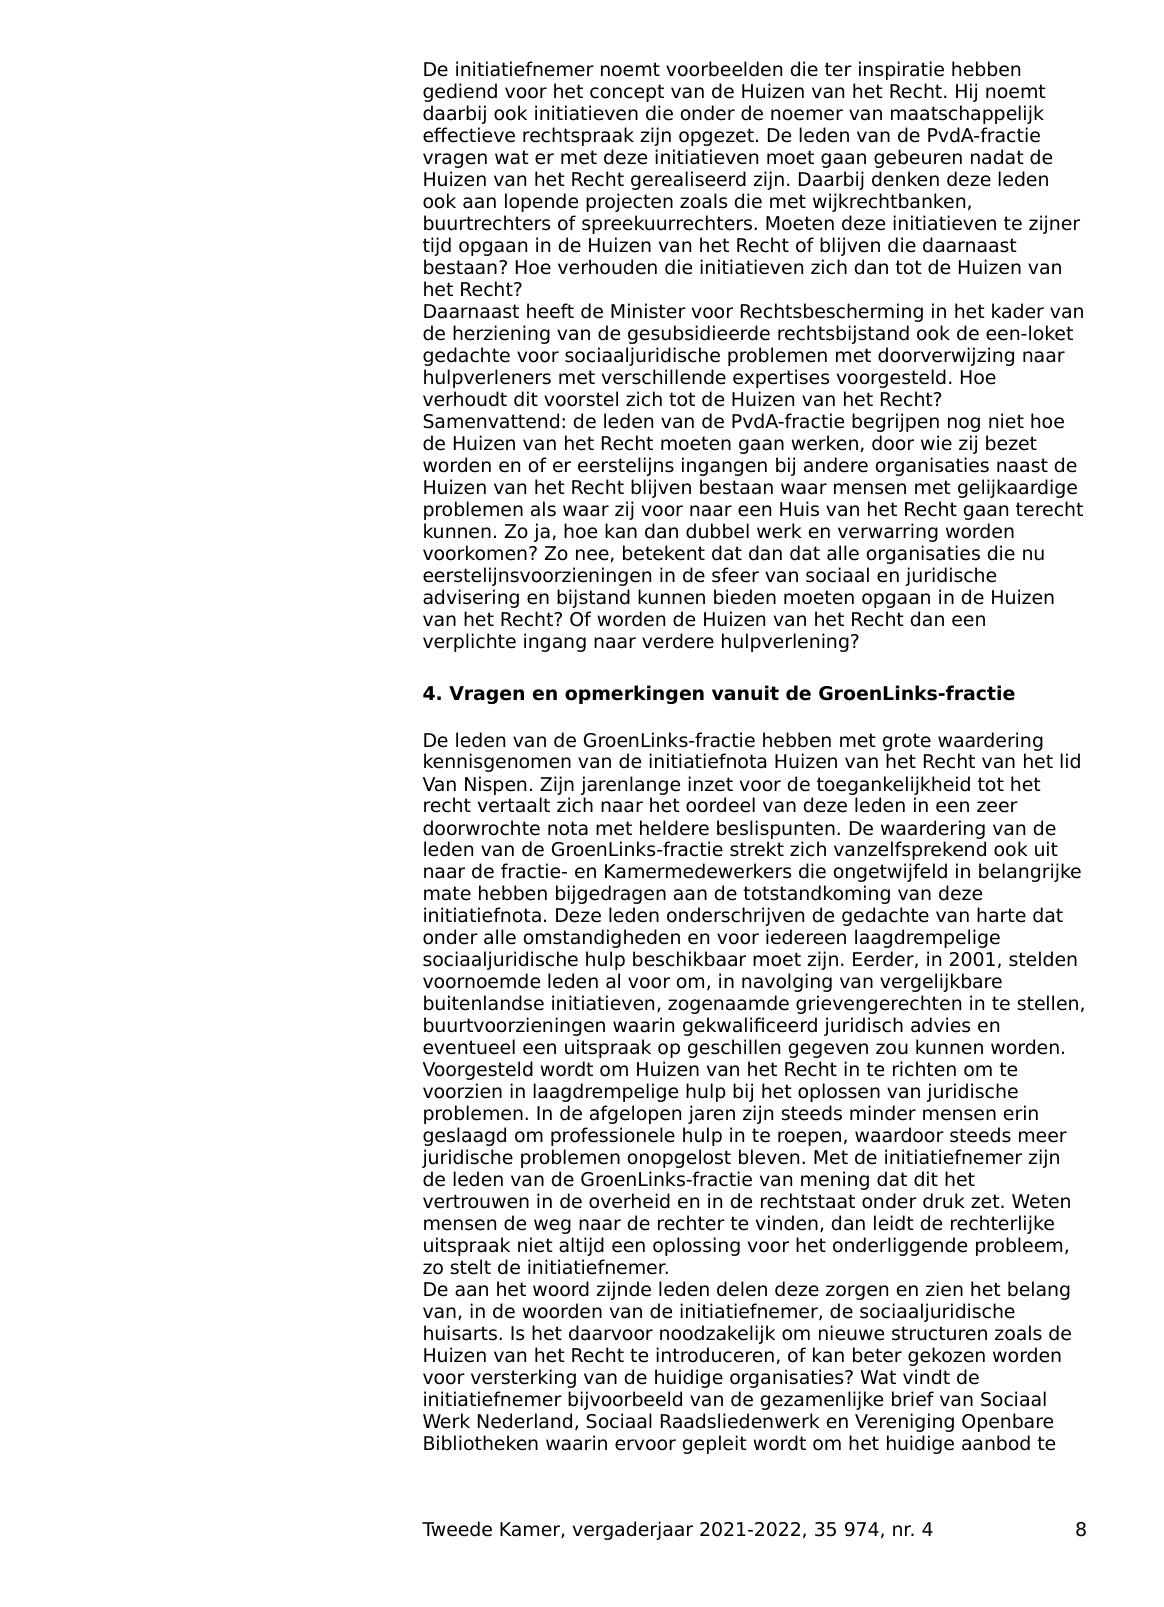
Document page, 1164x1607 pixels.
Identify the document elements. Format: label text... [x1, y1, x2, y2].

text De aan het woord zijnde leden delen deze zorgen en zien het belang van, in de woorden van de initiatiefnemer, de sociaaljuridische huisarts. Is het daarvoor noodzakelijk om nieuwe structuren zoals de Huizen van het Recht te introduceren, of kan beter gekozen worden voor versterking van de huidige organisaties? Wat vindt de initiatiefnemer bijvoorbeeld van de gezamenlijke brief van Sociaal Werk Nederland, Sociaal Raadsliedenwerk en Vereniging Openbare Bibliotheken waarin ervoor gepleit wordt om het huidige aanbod te [422, 1279, 1087, 1455]
text De initiatiefnemer noemt voorbeelden die ter inspiratie hebben gediend voor het concept van de Huizen van het Recht. Hij noemt daarbij ook initiatieven die onder de noemer van maatschappelijk effectieve rechtspraak zijn opgezet. De leden van de PvdA-fractie vragen wat er met deze initiatieven moet gaan gebeuren nadat de Huizen van het Recht gerealiseerd zijn. Daarbij denken deze leden ook aan lopende projecten zoals die met wijkrechtbanken, buurtrechters of spreekuurrechters. Moeten deze initiatieven te zijner tijd opgaan in de Huizen van het Recht of blijven die daarnaast bestaan? Hoe verhouden die initiatieven zich dan tot de Huizen van het Recht? [422, 59, 1087, 301]
text De leden van de GroenLinks-fractie hebben met grote waardering kennisgenomen van de initiatiefnota Huizen van het Recht van het lid Van Nispen. Zijn jarenlange inzet voor de toegankelijkheid tot het recht vertaalt zich naar het oordeel van deze leden in een zeer doorwrochte nota met heldere beslispunten. De waardering van de leden van de GroenLinks-fractie strekt zich vanzelfsprekend ook uit naar de fractie- en Kamermedewerkers die ongetwijfeld in belangrijke mate hebben bijgedragen aan de totstandkoming van deze initiatiefnota. Deze leden onderschrijven de gedachte van harte dat onder alle omstandigheden en voor iedereen laagdrempelige sociaaljuridische hulp beschikbaar moet zijn. Eerder, in 2001, stelden voornoemde leden al voor om, in navolging van vergelijkbare buitenlandse initiatieven, zogenaamde grievengerechten in te stellen, buurtvoorzieningen waarin gekwalificeerd juridisch advies en eventueel een uitspraak op geschillen gegeven zou kunnen worden. [422, 729, 1087, 1059]
text Voorgesteld wordt om Huizen van het Recht in te richten om te voorzien in laagdrempelige hulp bij het oplossen van juridische problemen. In de afgelopen jaren zijn steeds minder mensen erin geslaagd om professionele hulp in te roepen, waardoor steeds meer juridische problemen onopgelost bleven. Met de initiatiefnemer zijn de leden van de GroenLinks-fractie van mening dat dit het vertrouwen in de overheid en in de rechtstaat onder druk zet. Weten mensen de weg naar de rechter te vinden, dan leidt de rechterlijke uitspraak niet altijd een oplossing voor het onderliggende probleem, zo stelt de initiatiefnemer. [422, 1059, 1087, 1279]
text Samenvattend: de leden van de PvdA-fractie begrijpen nog niet hoe de Huizen van het Recht moeten gaan werken, door wie zij bezet worden en of er eerstelijns ingangen bij andere organisaties naast de Huizen van het Recht blijven bestaan waar mensen met gelijkaardige problemen als waar zij voor naar een Huis van het Recht gaan terecht kunnen. Zo ja, hoe kan dan dubbel werk en verwarring worden voorkomen? Zo nee, betekent dat dan dat alle organisaties die nu eerstelijnsvoorzieningen in de sfeer van sociaal en juridische advisering en bijstand kunnen bieden moeten opgaan in de Huizen van het Recht? Of worden de Huizen van het Recht dan een verplichte ingang naar verdere hulpverlening? [422, 411, 1087, 652]
subtitle 4. Vragen en opmerkingen vanuit de GroenLinks-fractie [422, 682, 1087, 704]
text Daarnaast heeft de Minister voor Rechtsbescherming in het kader van de herziening van de gesubsidieerde rechtsbijstand ook de een-loket gedachte voor sociaaljuridische problemen met doorverwijzing naar hulpverleners met verschillende expertises voorgesteld. Hoe verhoudt dit voorstel zich tot de Huizen van het Recht? [422, 301, 1087, 411]
